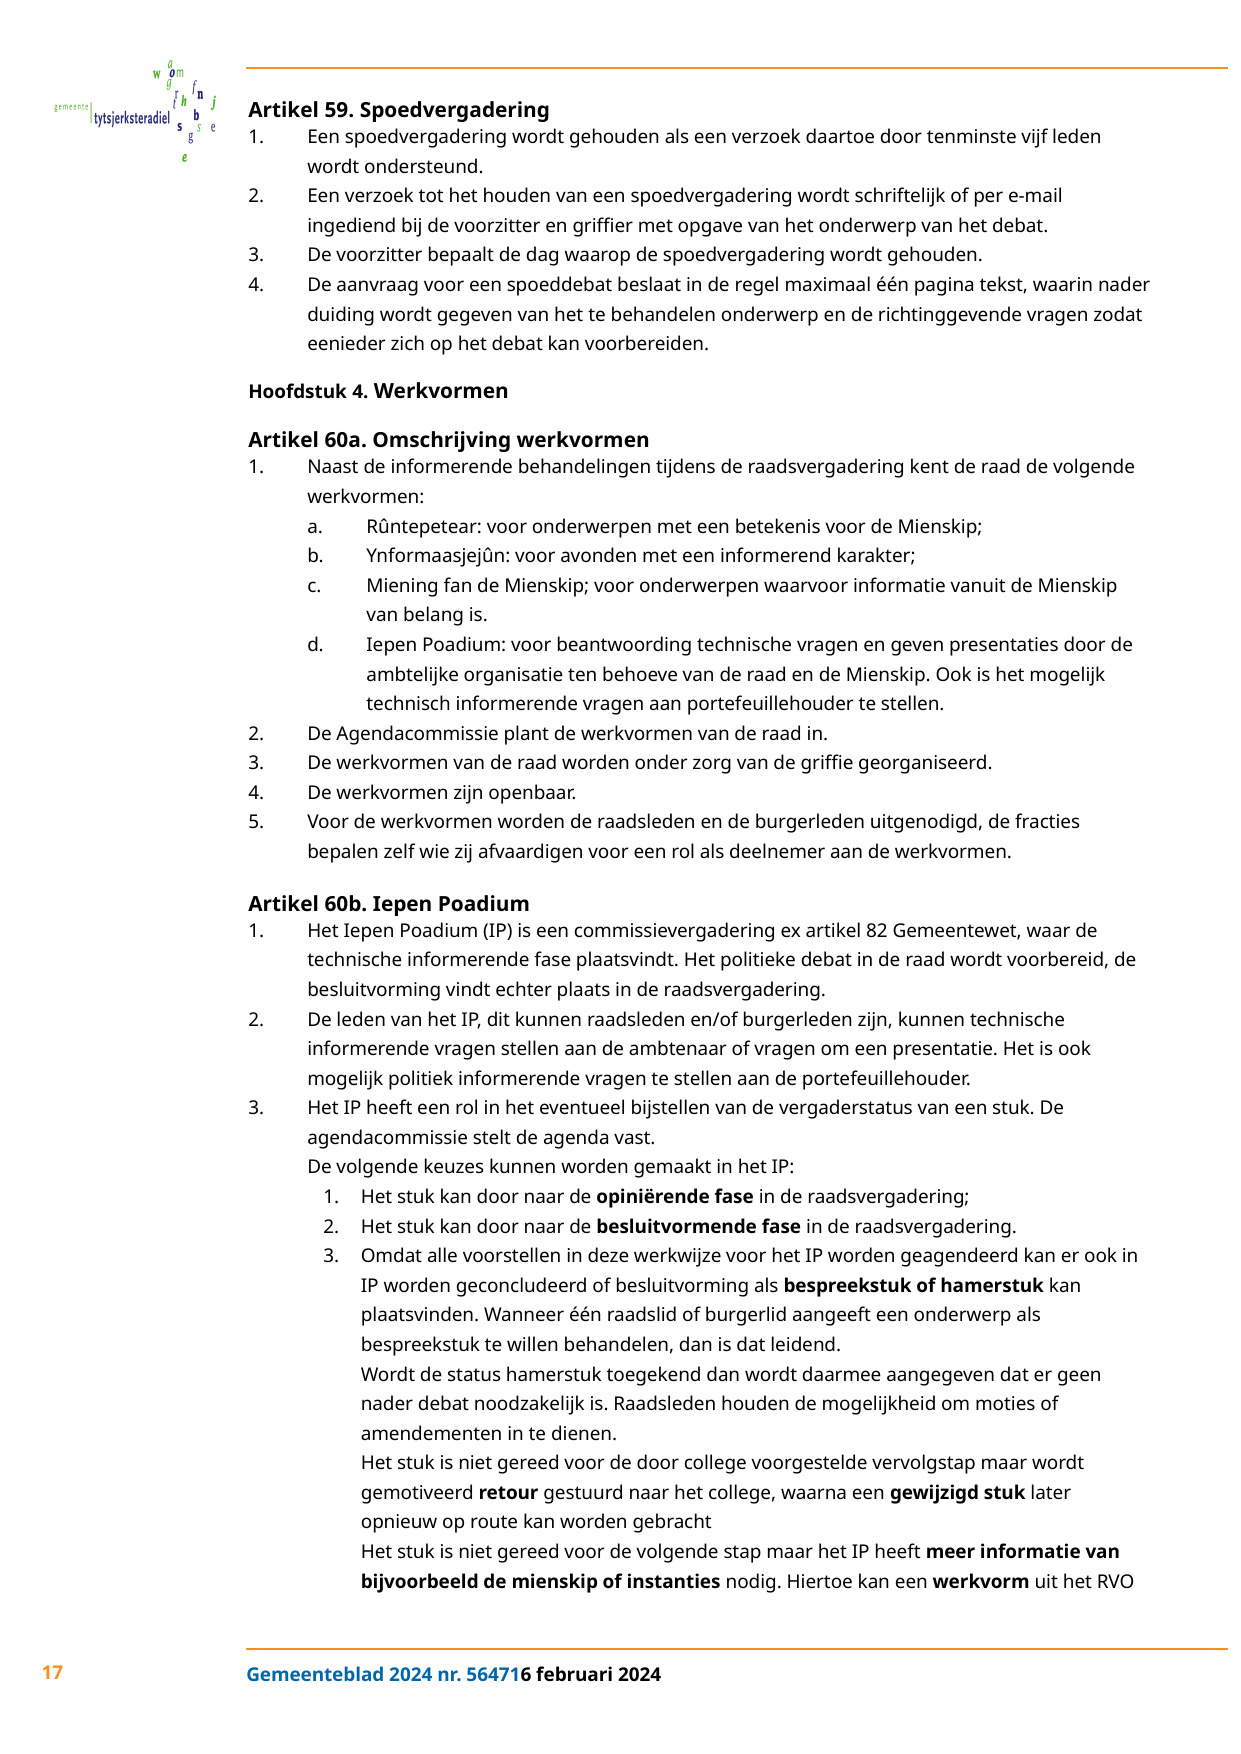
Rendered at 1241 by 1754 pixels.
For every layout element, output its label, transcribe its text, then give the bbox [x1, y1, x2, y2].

list De leden van het IP, dit kunnen raadsleden en/of burgerleden zijn, kunnen technische informerende vragen stellen aan de ambtenaar of vragen om een presentatie. Het is ook mogelijk politiek informerende vragen te stellen aan de portefeuillehouder. [248, 1006, 1152, 1091]
text Artikel 59. Spoedvergadering [248, 95, 1152, 123]
list Omdat alle voorstellen in deze werkwijze voor het IP worden geagendeerd kan er ook in IP worden geconcludeerd of besluitvorming als bespreekstuk of hamerstuk kan plaatsvinden. Wanneer één raadslid of burgerlid aangeeft een onderwerp als bespreekstuk te willen behandelen, dan is dat leidend. [323, 1242, 1152, 1357]
list Rûntepetear: voor onderwerpen met een betekenis voor de Mienskip; [307, 513, 1152, 538]
list Naast de informerende behandelingen tijdens de raadsvergadering kent de raad de volgende werkvormen: [248, 454, 1152, 509]
text Hoofdstuk 4. Werkvormen [248, 376, 1152, 404]
list Het Iepen Poadium (IP) is een commissievergadering ex artikel 82 Gemeentewet, waar de technische informerende fase plaatsvindt. Het politieke debat in de raad wordt voorbereid, de besluitvorming vindt echter plaats in de raadsvergadering. [248, 917, 1152, 1002]
list De Agendacommissie plant de werkvormen van de raad in. [248, 720, 1152, 746]
list Een spoedvergadering wordt gehouden als een verzoek daartoe door tenminste vijf leden wordt ondersteund. [248, 123, 1152, 178]
list Miening fan de Mienskip; voor onderwerpen waarvoor informatie vanuit de Mienskip van belang is. [307, 572, 1152, 627]
list Een verzoek tot het houden van een spoedvergadering wordt schriftelijk of per e-mail ingediend bij de voorzitter en griffier met opgave van het onderwerp van het debat. [248, 182, 1152, 238]
list Wordt de status hamerstuk toegekend dan wordt daarmee aangegeven dat er geen nader debat noodzakelijk is. Raadsleden houden de mogelijkheid om moties of amendementen in te dienen. [323, 1361, 1152, 1446]
list De volgende keuzes kunnen worden gemaakt in het IP: [248, 1154, 1152, 1179]
list Voor de werkvormen worden de raadsleden en de burgerleden uitgenodigd, de fracties bepalen zelf wie zij afvaardigen voor een rol als deelnemer aan de werkvormen. [248, 809, 1152, 864]
list De werkvormen zijn openbaar. [248, 779, 1152, 805]
list Ynformaasjejûn: voor avonden met een informerend karakter; [307, 542, 1152, 568]
list De voorzitter bepaalt de dag waarop de spoedvergadering wordt gehouden. [248, 242, 1152, 267]
list Het stuk kan door naar de besluitvormende fase in de raadsvergadering. [323, 1213, 1152, 1239]
list Iepen Poadium: voor beantwoording technische vragen en geven presentaties door de ambtelijke organisatie ten behoeve van de raad en de Mienskip. Ook is het mogelijk technisch informerende vragen aan portefeuillehouder te stellen. [307, 631, 1152, 716]
list De werkvormen van de raad worden onder zorg van de griffie georganiseerd. [248, 749, 1152, 775]
picture [41, 47, 231, 172]
list Het stuk is niet gereed voor de door college voorgestelde vervolgstap maar wordt gemotiveerd retour gestuurd naar het college, waarna een gewijzigd stuk later opnieuw op route kan worden gebracht [323, 1449, 1152, 1534]
text Artikel 60b. Iepen Poadium [248, 889, 1152, 917]
list De aanvraag voor een spoeddebat beslaat in de regel maximaal één pagina tekst, waarin nader duiding wordt gegeven van het te behandelen onderwerp en de richtinggevende vragen zodat eenieder zich op het debat kan voorbereiden. [248, 271, 1152, 356]
list Het stuk is niet gereed voor de volgende stap maar het IP heeft meer informatie van bijvoorbeeld de mienskip of instanties nodig. Hiertoe kan een werkvorm uit het RVO [323, 1538, 1152, 1594]
list Het IP heeft een rol in het eventueel bijstellen van de vergaderstatus van een stuk. De agendacommissie stelt de agenda vast. [248, 1094, 1152, 1150]
text Artikel 60a. Omschrijving werkvormen [248, 425, 1152, 454]
list Het stuk kan door naar de opiniërende fase in de raadsvergadering; [323, 1183, 1152, 1209]
